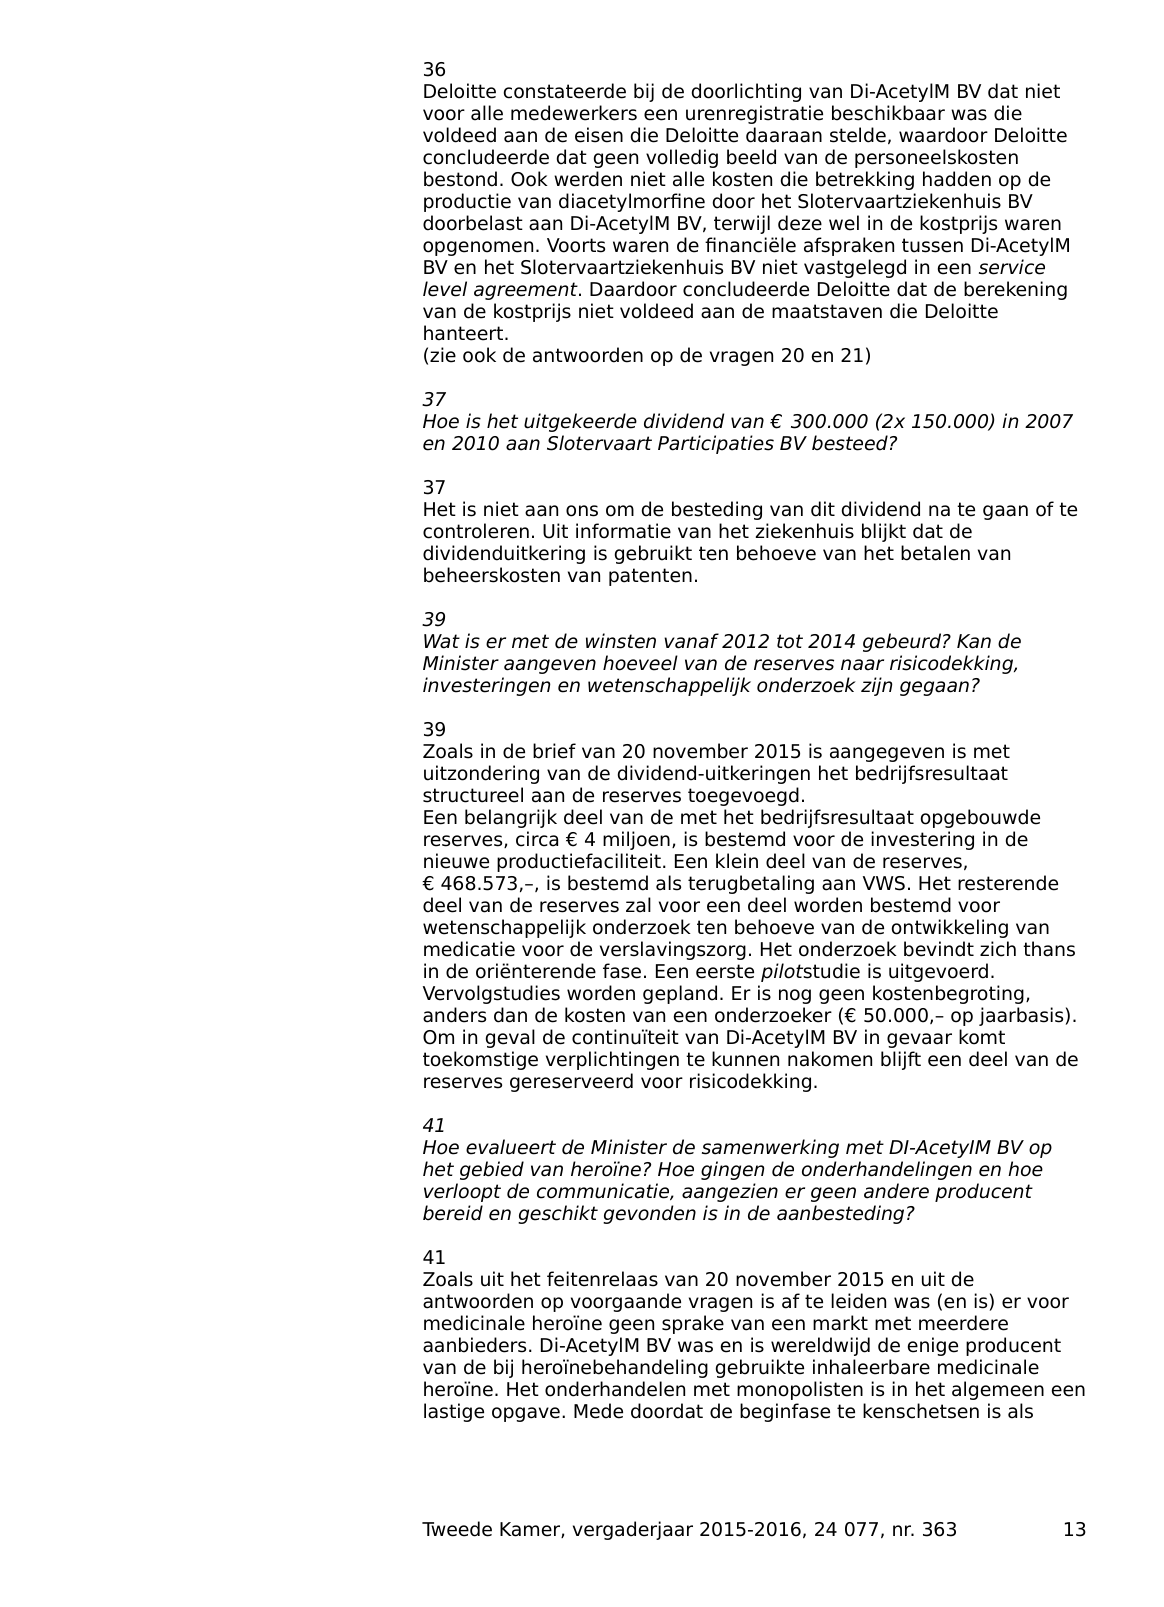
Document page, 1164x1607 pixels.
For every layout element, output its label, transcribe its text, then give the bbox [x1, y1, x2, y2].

text 41 [422, 1115, 1087, 1137]
text 41 [422, 1247, 1087, 1269]
text Het is niet aan ons om de besteding van dit dividend na te gaan of te controleren. Uit informatie van het ziekenhuis blijkt dat de dividenduitkering is gebruikt ten behoeve van het betalen van beheerskosten van patenten. [422, 499, 1087, 587]
text Zoals in de brief van 20 november 2015 is aangegeven is met uitzondering van de dividend-uitkeringen het bedrijfsresultaat structureel aan de reserves toegevoegd. [422, 741, 1087, 807]
text Wat is er met de winsten vanaf 2012 tot 2014 gebeurd? Kan de Minister aangeven hoeveel van de reserves naar risicodekking, investeringen en wetenschappelijk onderzoek zijn gegaan? [422, 631, 1087, 697]
text Hoe is het uitgekeerde dividend van € 300.000 (2x 150.000) in 2007 en 2010 aan Slotervaart Participaties BV besteed? [422, 411, 1087, 455]
text (zie ook de antwoorden op de vragen 20 en 21) [422, 345, 1087, 367]
text 39 [422, 609, 1087, 631]
text 36 [422, 59, 1087, 81]
text Om in geval de continuïteit van Di-AcetylM BV in gevaar komt toekomstige verplichtingen te kunnen nakomen blijft een deel van de reserves gereserveerd voor risicodekking. [422, 1027, 1087, 1093]
text Deloitte constateerde bij de doorlichting van Di-AcetylM BV dat niet voor alle medewerkers een urenregistratie beschikbaar was die voldeed aan de eisen die Deloitte daaraan stelde, waardoor Deloitte concludeerde dat geen volledig beeld van de personeelskosten bestond. Ook werden niet alle kosten die betrekking hadden op de productie van diacetylmorfine door het Slotervaartziekenhuis BV doorbelast aan Di-AcetylM BV, terwijl deze wel in de kostprijs waren opgenomen. Voorts waren de financiële afspraken tussen Di-AcetylM BV en het Slotervaartziekenhuis BV niet vastgelegd in een service level agreement. Daardoor concludeerde Deloitte dat de berekening van de kostprijs niet voldeed aan de maatstaven die Deloitte hanteert. [422, 81, 1087, 345]
text 39 [422, 719, 1087, 741]
text Hoe evalueert de Minister de samenwerking met DI-AcetyIM BV op het gebied van heroïne? Hoe gingen de onderhandelingen en hoe verloopt de communicatie, aangezien er geen andere producent bereid en geschikt gevonden is in de aanbesteding? [422, 1137, 1087, 1225]
text 37 [422, 477, 1087, 499]
text Zoals uit het feitenrelaas van 20 november 2015 en uit de antwoorden op voorgaande vragen is af te leiden was (en is) er voor medicinale heroïne geen sprake van een markt met meerdere aanbieders. Di-AcetylM BV was en is wereldwijd de enige producent van de bij heroïnebehandeling gebruikte inhaleerbare medicinale heroïne. Het onderhandelen met monopolisten is in het algemeen een lastige opgave. Mede doordat de beginfase te kenschetsen is als [422, 1269, 1087, 1423]
text Een belangrijk deel van de met het bedrijfsresultaat opgebouwde reserves, circa € 4 miljoen, is bestemd voor de investering in de nieuwe productiefaciliteit. Een klein deel van de reserves, € 468.573,–, is bestemd als terugbetaling aan VWS. Het resterende deel van de reserves zal voor een deel worden bestemd voor wetenschappelijk onderzoek ten behoeve van de ontwikkeling van medicatie voor de verslavingszorg. Het onderzoek bevindt zich thans in de oriënterende fase. Een eerste pilotstudie is uitgevoerd. Vervolgstudies worden gepland. Er is nog geen kostenbegroting, anders dan de kosten van een onderzoeker (€ 50.000,– op jaarbasis). [422, 807, 1087, 1027]
text 37 [422, 389, 1087, 411]
